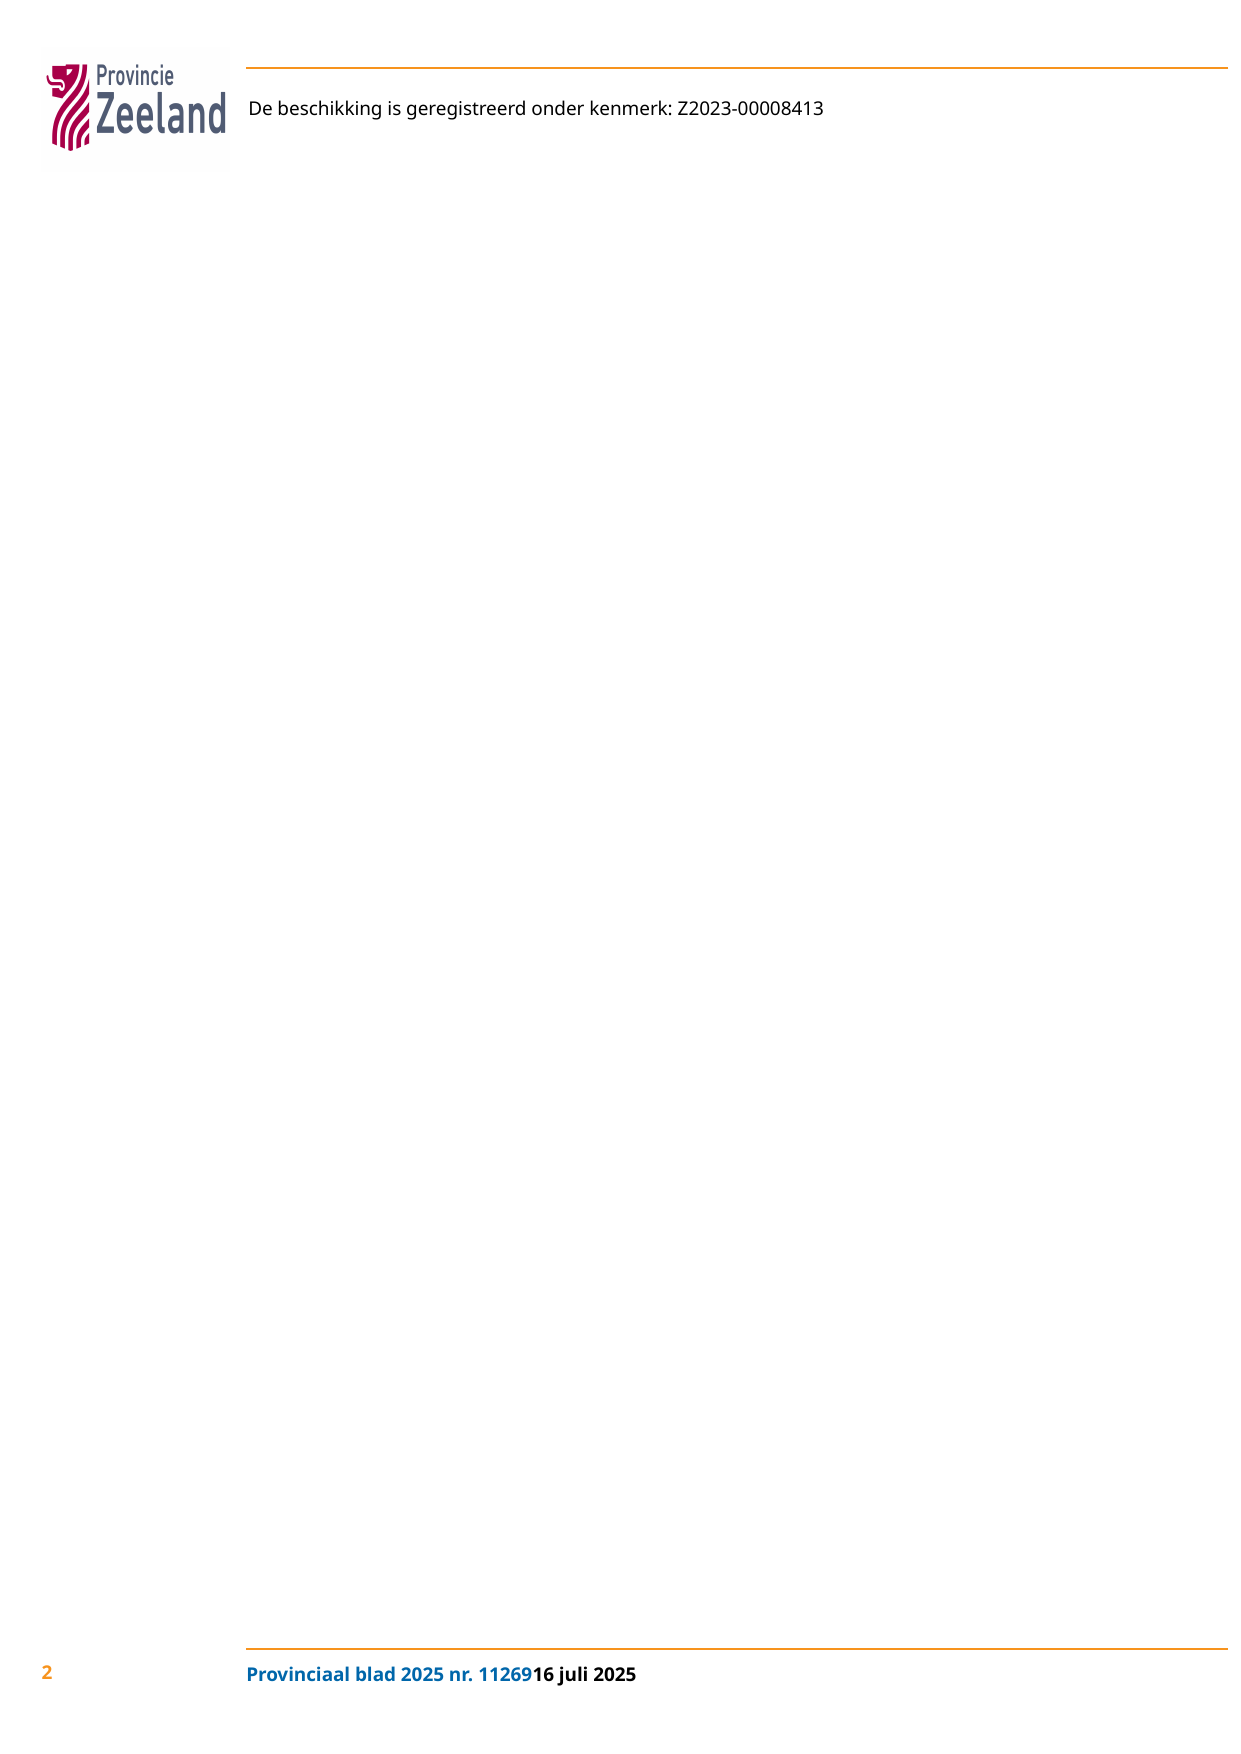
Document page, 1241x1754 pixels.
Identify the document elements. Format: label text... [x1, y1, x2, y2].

text De beschikking is geregistreerd onder kenmerk: Z2023-00008413 [248, 95, 1152, 121]
picture [41, 47, 231, 172]
